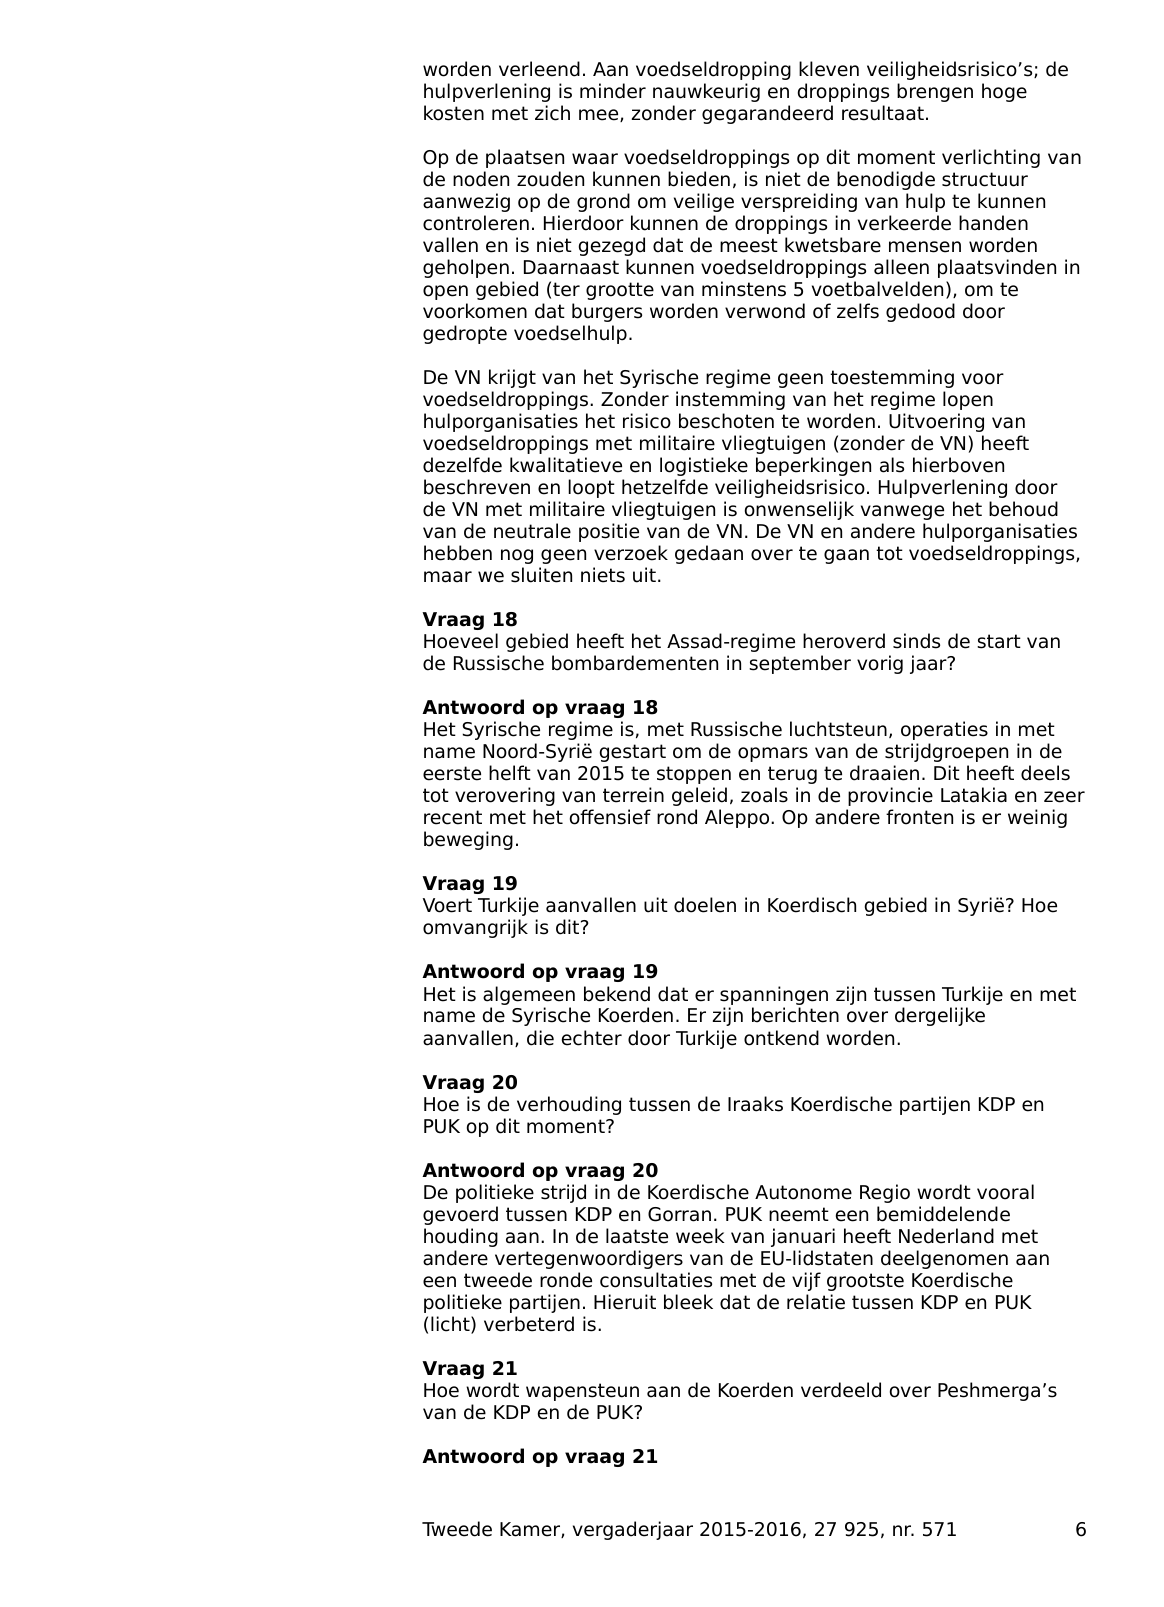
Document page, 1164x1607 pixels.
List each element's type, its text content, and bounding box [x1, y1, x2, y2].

text Antwoord op vraag 19 [422, 961, 1087, 983]
text Op de plaatsen waar voedseldroppings op dit moment verlichting van de noden zouden kunnen bieden, is niet de benodigde structuur aanwezig op de grond om veilige verspreiding van hulp te kunnen controleren. Hierdoor kunnen de droppings in verkeerde handen vallen en is niet gezegd dat de meest kwetsbare mensen worden geholpen. Daarnaast kunnen voedseldroppings alleen plaatsvinden in open gebied (ter grootte van minstens 5 voetbalvelden), om te voorkomen dat burgers worden verwond of zelfs gedood door gedropte voedselhulp. [422, 147, 1087, 345]
text De politieke strijd in de Koerdische Autonome Regio wordt vooral gevoerd tussen KDP en Gorran. PUK neemt een bemiddelende houding aan. In de laatste week van januari heeft Nederland met andere vertegenwoordigers van de EU-lidstaten deelgenomen aan een tweede ronde consultaties met de vijf grootste Koerdische politieke partijen. Hieruit bleek dat de relatie tussen KDP en PUK (licht) verbeterd is. [422, 1182, 1087, 1336]
text Hoeveel gebied heeft het Assad-regime heroverd sinds de start van de Russische bombardementen in september vorig jaar? [422, 631, 1087, 675]
text Hoe is de verhouding tussen de Iraaks Koerdische partijen KDP en PUK op dit moment? [422, 1093, 1087, 1137]
text Antwoord op vraag 21 [422, 1446, 1087, 1468]
text Het Syrische regime is, met Russische luchtsteun, operaties in met name Noord-Syrië gestart om de opmars van de strijdgroepen in de eerste helft van 2015 te stoppen en terug te draaien. Dit heeft deels tot verovering van terrein geleid, zoals in de provincie Latakia en zeer recent met het offensief rond Aleppo. Op andere fronten is er weinig beweging. [422, 719, 1087, 851]
text Voert Turkije aanvallen uit doelen in Koerdisch gebied in Syrië? Hoe omvangrijk is dit? [422, 895, 1087, 939]
text Vraag 20 [422, 1072, 1087, 1093]
text Vraag 19 [422, 873, 1087, 895]
text Vraag 18 [422, 609, 1087, 631]
text Antwoord op vraag 20 [422, 1160, 1087, 1182]
text De VN krijgt van het Syrische regime geen toestemming voor voedseldroppings. Zonder instemming van het regime lopen hulporganisaties het risico beschoten te worden. Uitvoering van voedseldroppings met militaire vliegtuigen (zonder de VN) heeft dezelfde kwalitatieve en logistieke beperkingen als hierboven beschreven en loopt hetzelfde veiligheidsrisico. Hulpverlening door de VN met militaire vliegtuigen is onwenselijk vanwege het behoud van de neutrale positie van de VN. De VN en andere hulporganisaties hebben nog geen verzoek gedaan over te gaan tot voedseldroppings, maar we sluiten niets uit. [422, 367, 1087, 587]
text worden verleend. Aan voedseldropping kleven veiligheidsrisico’s; de hulpverlening is minder nauwkeurig en droppings brengen hoge kosten met zich mee, zonder gegarandeerd resultaat. [422, 59, 1087, 125]
text Vraag 21 [422, 1358, 1087, 1380]
text Antwoord op vraag 18 [422, 697, 1087, 719]
text Hoe wordt wapensteun aan de Koerden verdeeld over Peshmerga’s van de KDP en de PUK? [422, 1380, 1087, 1424]
text Het is algemeen bekend dat er spanningen zijn tussen Turkije en met name de Syrische Koerden. Er zijn berichten over dergelijke aanvallen, die echter door Turkije ontkend worden. [422, 983, 1087, 1049]
